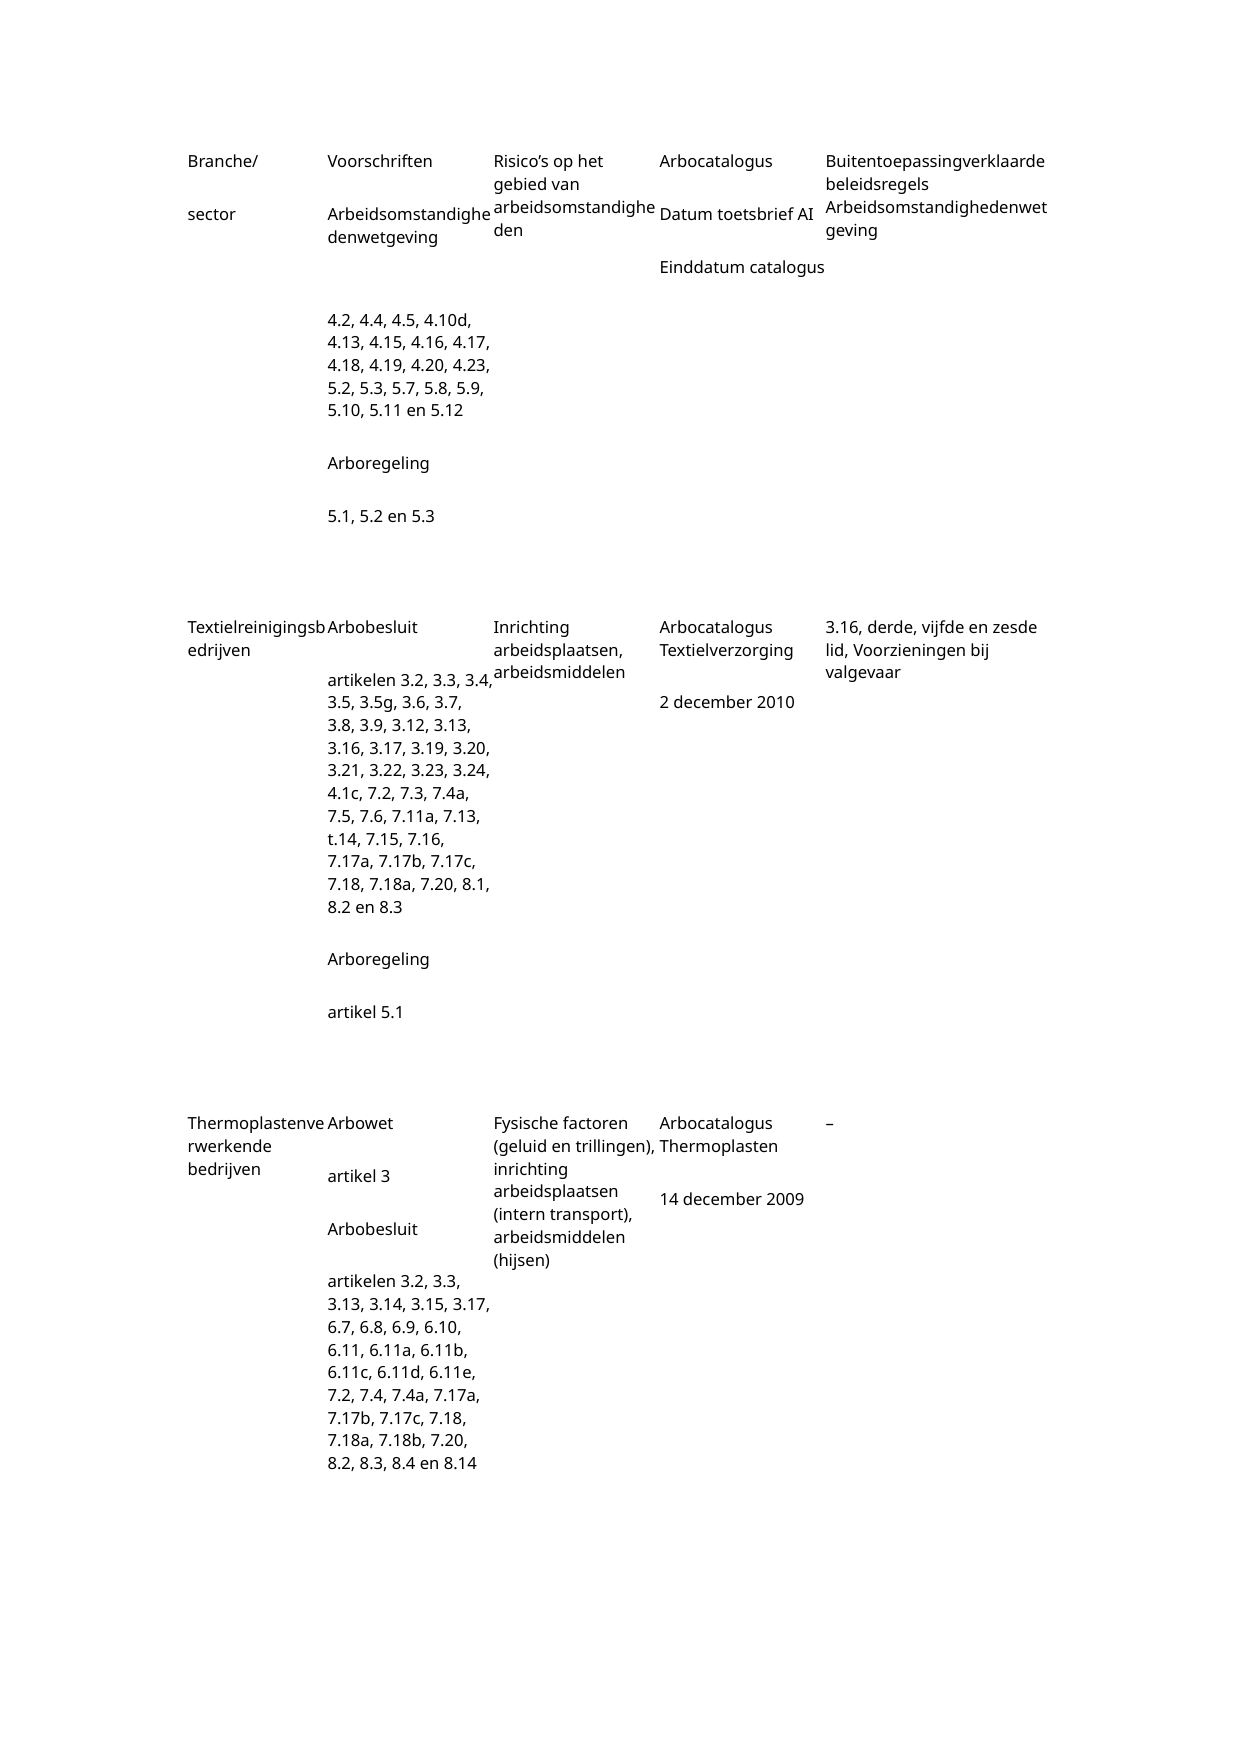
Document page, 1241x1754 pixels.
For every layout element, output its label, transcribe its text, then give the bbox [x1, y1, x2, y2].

table_cell 3.16, derde, vijfde en zesde lid, Voorzieningen bij valgevaar [825, 616, 1053, 1053]
table_cell [659, 1504, 825, 1563]
table_cell Arbocatalogus Textielverzorging 2 december 2010 [659, 616, 825, 1053]
table_cell [493, 557, 659, 616]
table_cell 4.2, 4.4, 4.5, 4.10d, 4.13, 4.15, 4.16, 4.17, 4.18, 4.19, 4.20, 4.23, 5.2, 5.3, 5.7, 5.8, 5.9, 5.10, 5.11 en 5.12 Arboregeling 5.1, 5.2 en 5.3 [327, 308, 493, 557]
table_cell [659, 1054, 825, 1112]
table_cell [327, 1054, 493, 1112]
table_cell [825, 1504, 1053, 1563]
table_cell Textielreinigingsbedrijven [188, 616, 327, 1053]
table_header Buitentoepassingverklaarde beleidsregels Arbeidsomstandighedenwetgeving [825, 150, 1053, 308]
table_cell [825, 1054, 1053, 1112]
table_cell [659, 557, 825, 616]
table_cell [493, 1504, 659, 1563]
table_cell [327, 1504, 493, 1563]
table_cell [188, 1054, 327, 1112]
table_cell [327, 557, 493, 616]
table_cell Thermoplastenverwerkende bedrijven [188, 1112, 327, 1504]
table_cell [659, 308, 825, 557]
table_cell Inrichting arbeidsplaatsen, arbeidsmiddelen [493, 616, 659, 1053]
table_header Risico’s op het gebied van arbeidsomstandigheden [493, 150, 659, 308]
table_cell Arbobesluit artikelen 3.2, 3.3, 3.4, 3.5, 3.5g, 3.6, 3.7, 3.8, 3.9, 3.12, 3.13, 3.16, 3.17, 3.19, 3.20, 3.21, 3.22, 3.23, 3.24, 4.1c, 7.2, 7.3, 7.4a, 7.5, 7.6, 7.11a, 7.13, t.14, 7.15, 7.16, 7.17a, 7.17b, 7.17c, 7.18, 7.18a, 7.20, 8.1, 8.2 en 8.3 Arboregeling artikel 5.1 [327, 616, 493, 1053]
table_cell [825, 557, 1053, 616]
table_header Voorschriften Arbeidsomstandighedenwetgeving [327, 150, 493, 308]
table_header Arbocatalogus Datum toetsbrief AI Einddatum catalogus [659, 150, 825, 308]
table_cell [188, 1504, 327, 1563]
table_cell – [825, 1112, 1053, 1504]
table_header Branche/ sector [188, 150, 327, 308]
table_cell [825, 308, 1053, 557]
table_cell Arbocatalogus Thermoplasten 14 december 2009 [659, 1112, 825, 1504]
table_cell Fysische factoren (geluid en trillingen), inrichting arbeidsplaatsen (intern transport), arbeidsmiddelen (hijsen) [493, 1112, 659, 1504]
table_cell [188, 308, 327, 557]
table_cell [493, 308, 659, 557]
table_cell [188, 557, 327, 616]
table_cell Arbowet artikel 3 Arbobesluit artikelen 3.2, 3.3, 3.13, 3.14, 3.15, 3.17, 6.7, 6.8, 6.9, 6.10, 6.11, 6.11a, 6.11b, 6.11c, 6.11d, 6.11e, 7.2, 7.4, 7.4a, 7.17a, 7.17b, 7.17c, 7.18, 7.18a, 7.18b, 7.20, 8.2, 8.3, 8.4 en 8.14 [327, 1112, 493, 1504]
table_cell [493, 1054, 659, 1112]
